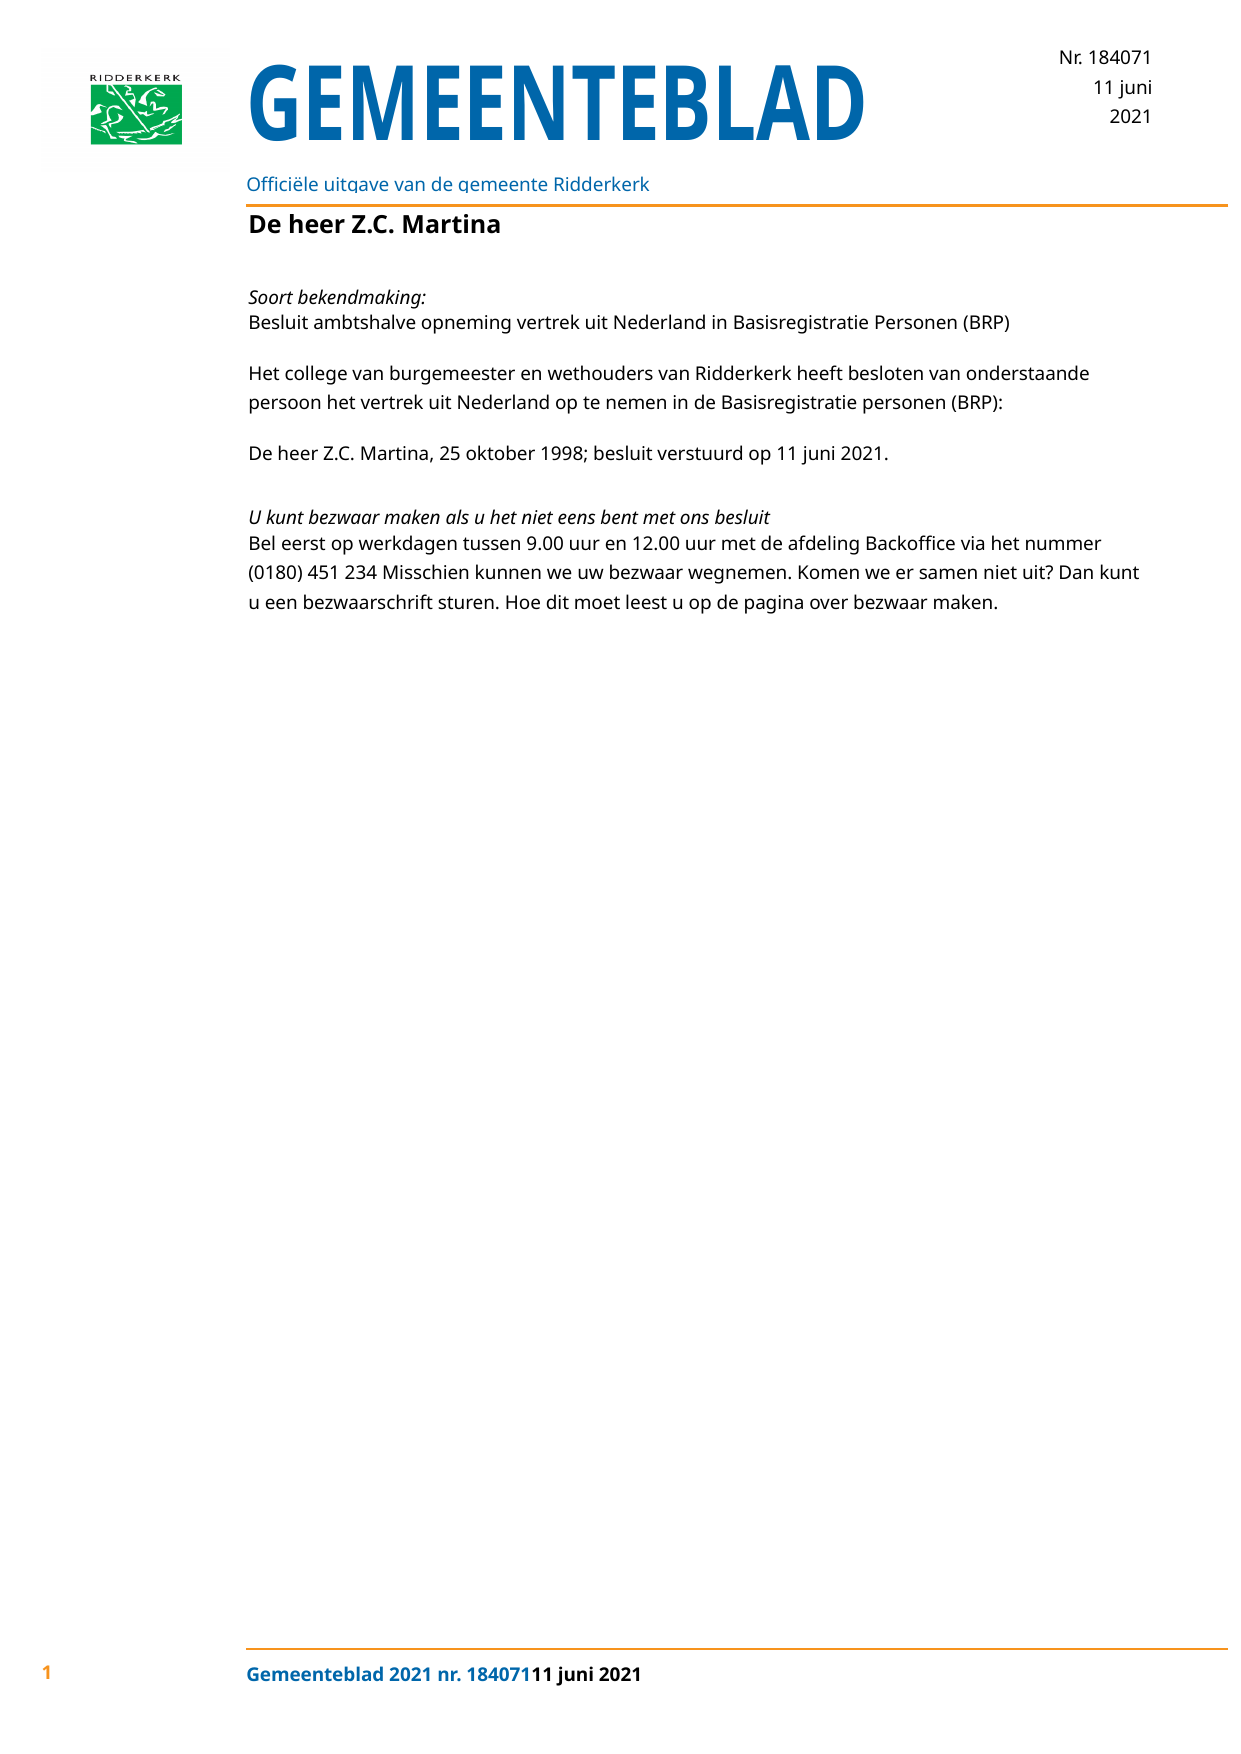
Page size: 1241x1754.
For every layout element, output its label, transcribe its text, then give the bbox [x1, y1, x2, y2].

text Bel eerst op werkdagen tussen 9.00 uur en 12.00 uur met de afdeling Backoffice via het nummer (0180) 451 234 Misschien kunnen we uw bezwaar wegnemen. Komen we er samen niet uit? Dan kunt u een bezwaarschrift sturen. Hoe dit moet leest u op de pagina over bezwaar maken. [248, 530, 1152, 614]
text De heer Z.C. Martina [248, 207, 1152, 241]
text Het college van burgemeester en wethouders van Ridderkerk heeft besloten van onderstaande persoon het vertrek uit Nederland op te nemen in de Basisregistratie personen (BRP): [248, 360, 1152, 415]
picture [41, 47, 231, 172]
text Soort bekendmaking: [248, 284, 1152, 309]
text U kunt bezwaar maken als u het niet eens bent met ons besluit [248, 504, 1152, 530]
text Besluit ambtshalve opneming vertrek uit Nederland in Basisregistratie Personen (BRP) [248, 309, 1152, 335]
text De heer Z.C. Martina, 25 oktober 1998; besluit verstuurd op 11 juni 2021. [248, 440, 1152, 466]
